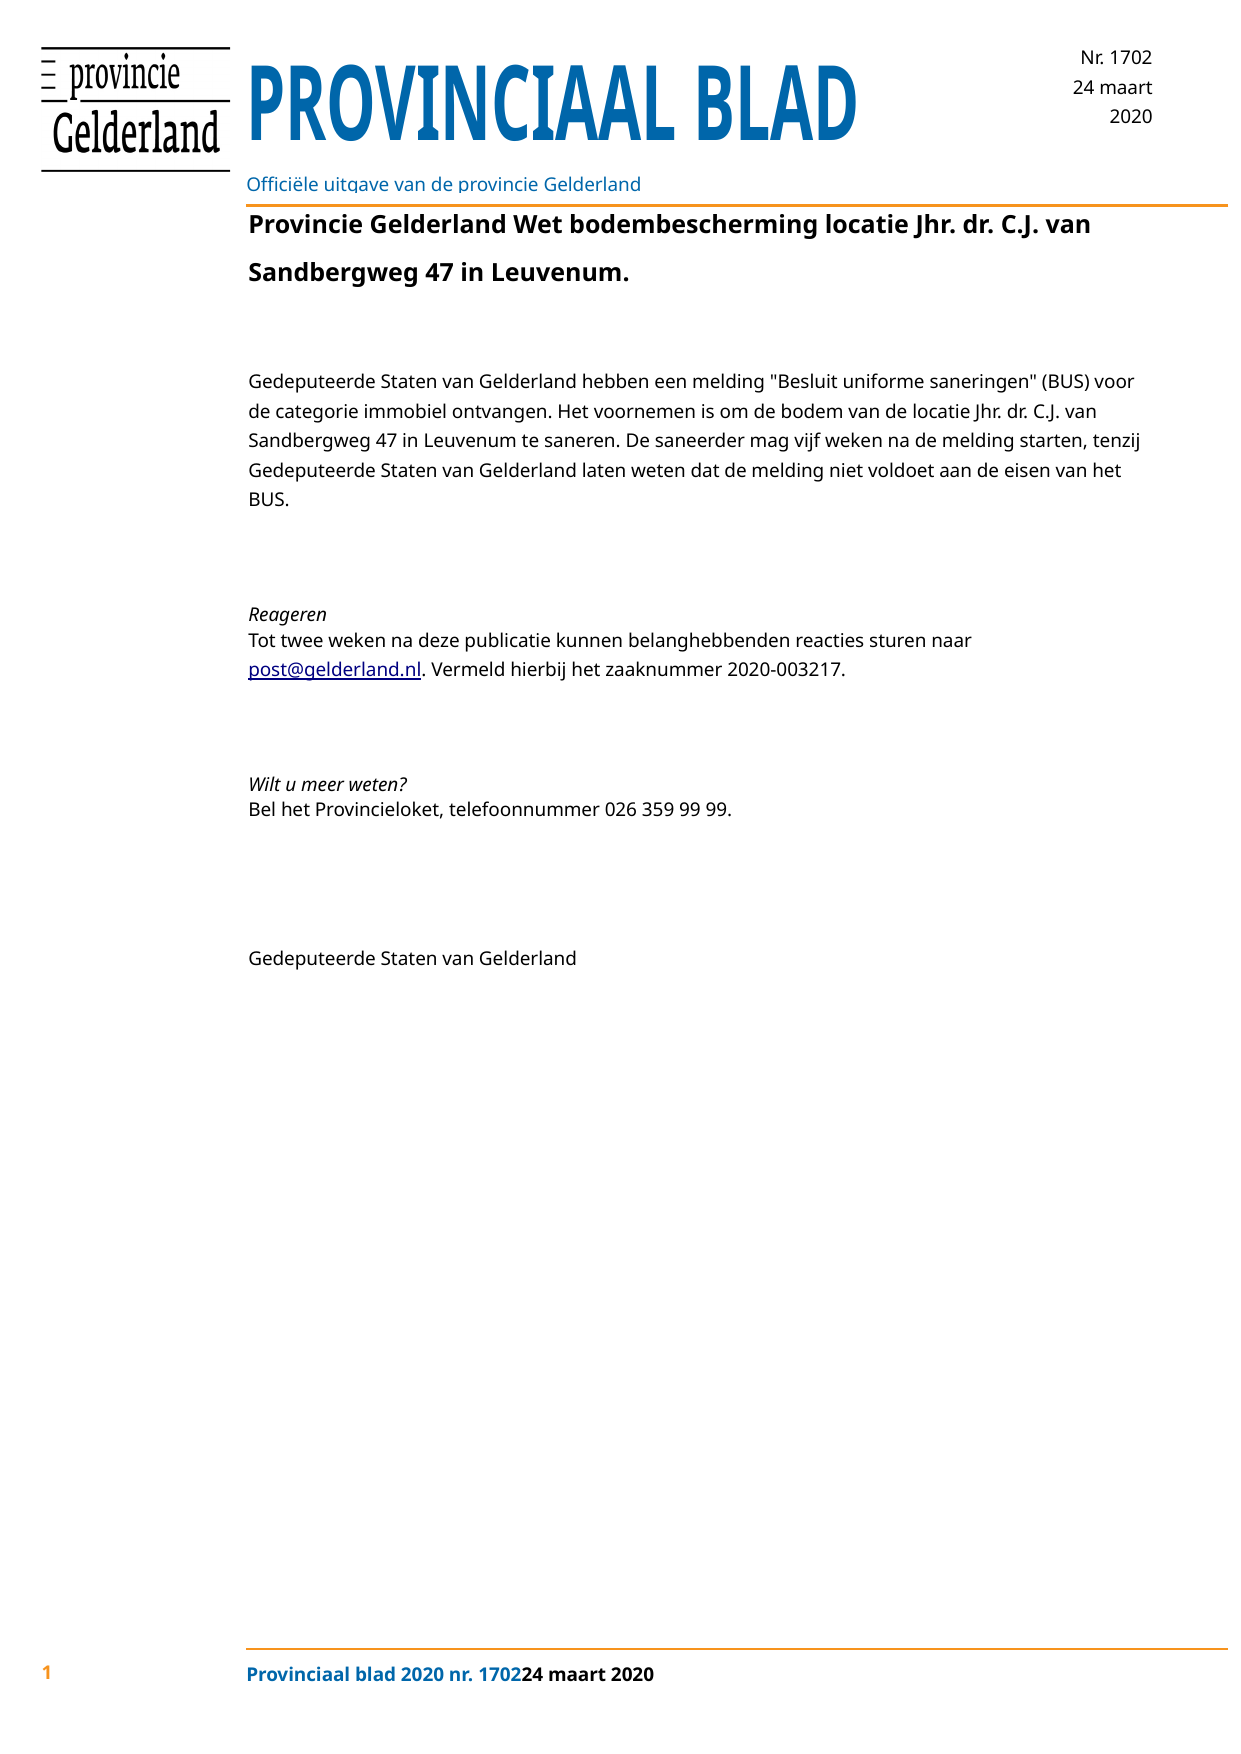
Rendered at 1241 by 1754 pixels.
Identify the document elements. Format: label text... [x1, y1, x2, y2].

text Wilt u meer weten? [248, 771, 1152, 796]
text Reageren [248, 601, 1152, 627]
picture [41, 47, 231, 172]
text Gedeputeerde Staten van Gelderland hebben een melding "Besluit uniforme saneringen" (BUS) voor de categorie immobiel ontvangen. Het voornemen is om de bodem van de locatie Jhr. dr. C.J. van Sandbergweg 47 in Leuvenum te saneren. De saneerder mag vijf weken na de melding starten, tenzij Gedeputeerde Staten van Gelderland laten weten dat de melding niet voldoet aan de eisen van het BUS. [248, 368, 1152, 512]
text Tot twee weken na deze publicatie kunnen belanghebbenden reacties sturen naar post@gelderland.nl. Vermeld hierbij het zaaknummer 2020-003217. [248, 627, 1152, 682]
text Provincie Gelderland Wet bodembescherming locatie Jhr. dr. C.J. van Sandbergweg 47 in Leuvenum. [248, 207, 1152, 288]
text Gedeputeerde Staten van Gelderland [248, 945, 1152, 971]
text Bel het Provincieloket, telefoonnummer 026 359 99 99. [248, 796, 1152, 822]
